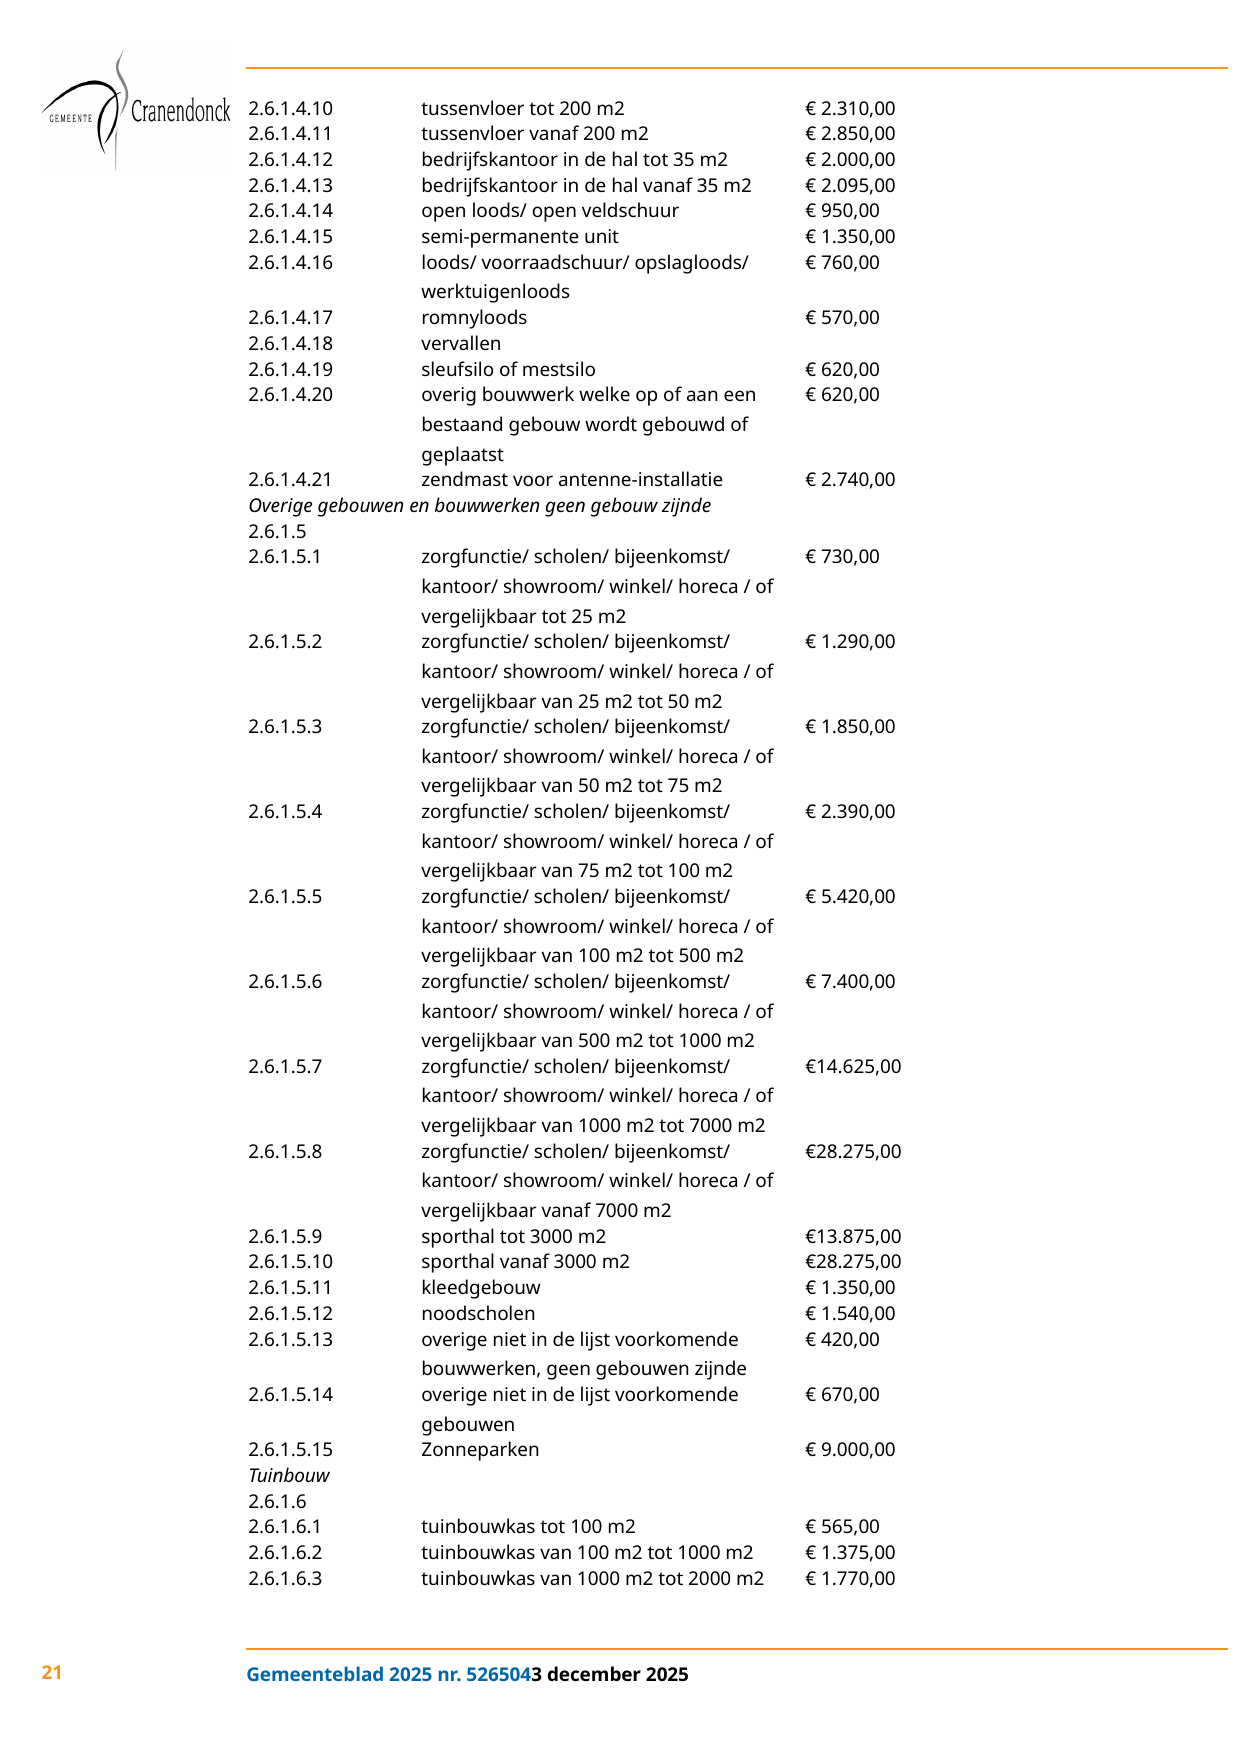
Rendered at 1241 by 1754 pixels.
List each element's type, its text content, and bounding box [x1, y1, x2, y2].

table_cell [979, 714, 1152, 798]
table_cell [979, 1436, 1152, 1462]
table_cell 2.6.1.5.6 [248, 968, 421, 1053]
table_cell [979, 799, 1152, 883]
table_cell [979, 249, 1152, 304]
table_cell [979, 1223, 1152, 1249]
table_cell € 5.420,00 [805, 883, 978, 968]
table_cell semi-permanente unit [421, 224, 805, 249]
table_cell [421, 1488, 805, 1514]
table_cell [979, 146, 1152, 172]
table_cell 2.6.1.5.13 [248, 1326, 421, 1381]
table_cell € 730,00 [805, 544, 978, 629]
table_cell [979, 518, 1152, 544]
table_cell [979, 1488, 1152, 1514]
table_cell €13.875,00 [805, 1223, 978, 1249]
table_cell [979, 968, 1152, 1053]
table_cell [979, 121, 1152, 146]
table_cell € 1.540,00 [805, 1300, 978, 1326]
table_cell 2.6.1.5.9 [248, 1223, 421, 1249]
table_cell zorgfunctie/ scholen/ bijeenkomst/ kantoor/ showroom/ winkel/ horeca / of vergelijkbaar van 1000 m2 tot 7000 m2 [421, 1053, 805, 1138]
table_cell [979, 544, 1152, 629]
table_cell 2.6.1.4.14 [248, 198, 421, 223]
picture [41, 47, 231, 172]
table_cell 2.6.1.4.11 [248, 121, 421, 146]
table_cell [979, 95, 1152, 121]
table_cell [979, 305, 1152, 330]
table_cell 2.6.1.5.8 [248, 1138, 421, 1223]
table_cell [979, 467, 1152, 492]
table_cell € 620,00 [805, 356, 978, 382]
table_cell [805, 330, 978, 356]
table_cell zorgfunctie/ scholen/ bijeenkomst/ kantoor/ showroom/ winkel/ horeca / of vergelijkbaar van 25 m2 tot 50 m2 [421, 629, 805, 713]
table_cell [979, 883, 1152, 968]
table_cell [979, 1300, 1152, 1326]
table_cell overig bouwwerk welke op of aan een bestaand gebouw wordt gebouwd of geplaatst [421, 382, 805, 467]
table_cell [979, 1138, 1152, 1223]
table_cell [979, 1274, 1152, 1300]
table_cell 2.6.1.4.19 [248, 356, 421, 382]
table_cell 2.6.1.6.1 [248, 1514, 421, 1539]
table_cell [979, 330, 1152, 356]
table_cell [979, 356, 1152, 382]
table_cell romnyloods [421, 305, 805, 330]
table_cell 2.6.1.4.18 [248, 330, 421, 356]
table_cell 2.6.1.6.3 [248, 1565, 421, 1591]
table_cell [979, 382, 1152, 467]
table_cell € 565,00 [805, 1514, 978, 1539]
table_cell 2.6.1.4.15 [248, 224, 421, 249]
table_cell tussenvloer tot 200 m2 [421, 95, 805, 121]
table_cell [805, 518, 978, 544]
table_cell [979, 1249, 1152, 1274]
table_cell € 2.850,00 [805, 121, 978, 146]
table_cell 2.6.1.5 [248, 518, 421, 544]
table_cell vervallen [421, 330, 805, 356]
table_cell € 7.400,00 [805, 968, 978, 1053]
table_cell € 950,00 [805, 198, 978, 223]
table_cell 2.6.1.5.7 [248, 1053, 421, 1138]
table_cell [979, 629, 1152, 713]
table_cell zorgfunctie/ scholen/ bijeenkomst/ kantoor/ showroom/ winkel/ horeca / of vergelijkbaar van 100 m2 tot 500 m2 [421, 883, 805, 968]
table_cell zorgfunctie/ scholen/ bijeenkomst/ kantoor/ showroom/ winkel/ horeca / of vergelijkbaar vanaf 7000 m2 [421, 1138, 805, 1223]
table_cell sleufsilo of mestsilo [421, 356, 805, 382]
table_cell 2.6.1.5.5 [248, 883, 421, 968]
table_cell [979, 1565, 1152, 1591]
table_cell 2.6.1.5.1 [248, 544, 421, 629]
table_cell overige niet in de lijst voorkomende bouwwerken, geen gebouwen zijnde [421, 1326, 805, 1381]
table_cell [979, 1053, 1152, 1138]
table_cell € 760,00 [805, 249, 978, 304]
table_cell noodscholen [421, 1300, 805, 1326]
table_cell € 2.390,00 [805, 799, 978, 883]
table_cell € 570,00 [805, 305, 978, 330]
table_cell € 1.850,00 [805, 714, 978, 798]
table_cell € 2.740,00 [805, 467, 978, 492]
table_cell € 2.095,00 [805, 172, 978, 198]
table_cell 2.6.1.6.2 [248, 1539, 421, 1565]
table_cell 2.6.1.4.10 [248, 95, 421, 121]
table_cell € 1.375,00 [805, 1539, 978, 1565]
table_cell [805, 1488, 978, 1514]
table_cell 2.6.1.4.17 [248, 305, 421, 330]
table_cell 2.6.1.5.2 [248, 629, 421, 713]
table_cell zorgfunctie/ scholen/ bijeenkomst/ kantoor/ showroom/ winkel/ horeca / of vergelijkbaar tot 25 m2 [421, 544, 805, 629]
table_cell € 620,00 [805, 382, 978, 467]
table_cell 2.6.1.4.13 [248, 172, 421, 198]
table_cell bedrijfskantoor in de hal tot 35 m2 [421, 146, 805, 172]
table_cell Zonneparken [421, 1436, 805, 1462]
table_cell zorgfunctie/ scholen/ bijeenkomst/ kantoor/ showroom/ winkel/ horeca / of vergelijkbaar van 50 m2 tot 75 m2 [421, 714, 805, 798]
table_cell zorgfunctie/ scholen/ bijeenkomst/ kantoor/ showroom/ winkel/ horeca / of vergelijkbaar van 500 m2 tot 1000 m2 [421, 968, 805, 1053]
table_cell tuinbouwkas tot 100 m2 [421, 1514, 805, 1539]
table_cell €28.275,00 [805, 1249, 978, 1274]
table_cell [979, 1514, 1152, 1539]
table_cell €28.275,00 [805, 1138, 978, 1223]
table_cell € 670,00 [805, 1381, 978, 1436]
table_cell sporthal tot 3000 m2 [421, 1223, 805, 1249]
table_cell bedrijfskantoor in de hal vanaf 35 m2 [421, 172, 805, 198]
table_cell [979, 1539, 1152, 1565]
table_cell sporthal vanaf 3000 m2 [421, 1249, 805, 1274]
table_cell 2.6.1.4.12 [248, 146, 421, 172]
table_cell tussenvloer vanaf 200 m2 [421, 121, 805, 146]
table_cell Tuinbouw [248, 1462, 978, 1488]
table_cell 2.6.1.5.3 [248, 714, 421, 798]
table_cell 2.6.1.5.15 [248, 1436, 421, 1462]
table_cell open loods/ open veldschuur [421, 198, 805, 223]
table_cell 2.6.1.5.14 [248, 1381, 421, 1436]
table_cell 2.6.1.5.11 [248, 1274, 421, 1300]
table_cell zorgfunctie/ scholen/ bijeenkomst/ kantoor/ showroom/ winkel/ horeca / of vergelijkbaar van 75 m2 tot 100 m2 [421, 799, 805, 883]
table_cell 2.6.1.4.16 [248, 249, 421, 304]
table_cell [421, 518, 805, 544]
table_cell 2.6.1.5.12 [248, 1300, 421, 1326]
table_cell tuinbouwkas van 100 m2 tot 1000 m2 [421, 1539, 805, 1565]
table_cell 2.6.1.6 [248, 1488, 421, 1514]
table_cell [979, 1381, 1152, 1436]
table_cell 2.6.1.5.10 [248, 1249, 421, 1274]
table_cell loods/ voorraadschuur/ opslagloods/ werktuigenloods [421, 249, 805, 304]
table_cell Overige gebouwen en bouwwerken geen gebouw zijnde [248, 492, 978, 518]
table_cell 2.6.1.4.20 [248, 382, 421, 467]
table_cell €14.625,00 [805, 1053, 978, 1138]
table_cell zendmast voor antenne-installatie [421, 467, 805, 492]
table_cell € 420,00 [805, 1326, 978, 1381]
table_cell € 1.350,00 [805, 1274, 978, 1300]
table_cell tuinbouwkas van 1000 m2 tot 2000 m2 [421, 1565, 805, 1591]
table_cell [979, 172, 1152, 198]
table_cell 2.6.1.5.4 [248, 799, 421, 883]
table_cell € 1.290,00 [805, 629, 978, 713]
table_cell overige niet in de lijst voorkomende gebouwen [421, 1381, 805, 1436]
table_cell 2.6.1.4.21 [248, 467, 421, 492]
table_cell [979, 198, 1152, 223]
table_cell € 9.000,00 [805, 1436, 978, 1462]
table_cell € 1.770,00 [805, 1565, 978, 1591]
table_cell € 2.000,00 [805, 146, 978, 172]
table_cell [979, 224, 1152, 249]
table_cell kleedgebouw [421, 1274, 805, 1300]
table_cell [979, 1326, 1152, 1381]
table_cell € 1.350,00 [805, 224, 978, 249]
table_cell € 2.310,00 [805, 95, 978, 121]
